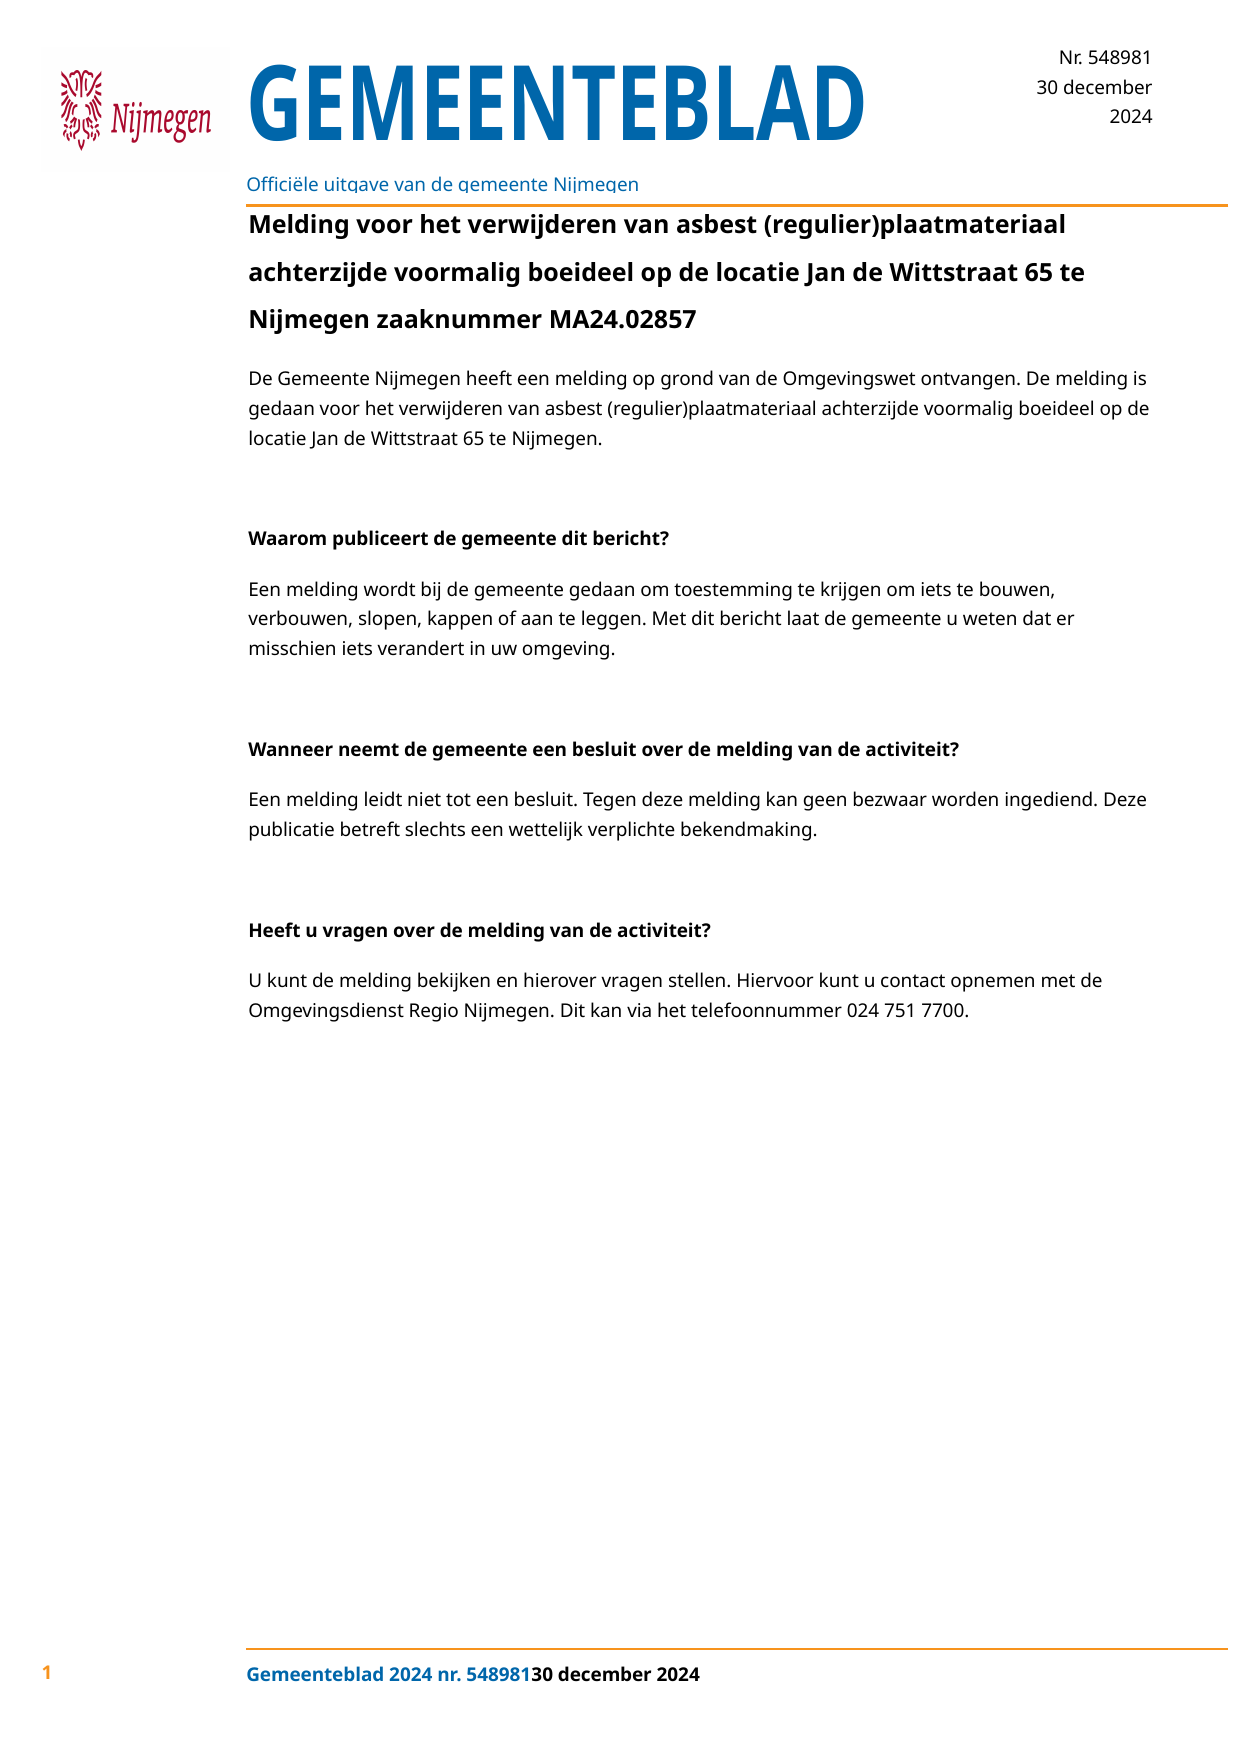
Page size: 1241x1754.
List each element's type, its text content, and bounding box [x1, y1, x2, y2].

picture [41, 47, 231, 172]
text De Gemeente Nijmegen heeft een melding op grond van de Omgevingswet ontvangen. De melding is gedaan voor het verwijderen van asbest (regulier)plaatmateriaal achterzijde voormalig boeideel op de locatie Jan de Wittstraat 65 te Nijmegen. [248, 366, 1152, 450]
text U kunt de melding bekijken en hierover vragen stellen. Hiervoor kunt u contact opnemen met de Omgevingsdienst Regio Nijmegen. Dit kan via het telefoonnummer 024 751 7700. [248, 967, 1152, 1022]
text Heeft u vragen over de melding van de activiteit? [248, 917, 1152, 942]
text Wanneer neemt de gemeente een besluit over de melding van de activiteit? [248, 736, 1152, 762]
text Melding voor het verwijderen van asbest (regulier)plaatmateriaal achterzijde voormalig boeideel op de locatie Jan de Wittstraat 65 te Nijmegen zaaknummer MA24.02857 [248, 207, 1152, 336]
text Waarom publiceert de gemeente dit bericht? [248, 526, 1152, 551]
text Een melding leidt niet tot een besluit. Tegen deze melding kan geen bezwaar worden ingediend. Deze publicatie betreft slechts een wettelijk verplichte bekendmaking. [248, 786, 1152, 842]
text Een melding wordt bij de gemeente gedaan om toestemming te krijgen om iets te bouwen, verbouwen, slopen, kappen of aan te leggen. Met dit bericht laat de gemeente u weten dat er misschien iets verandert in uw omgeving. [248, 576, 1152, 661]
